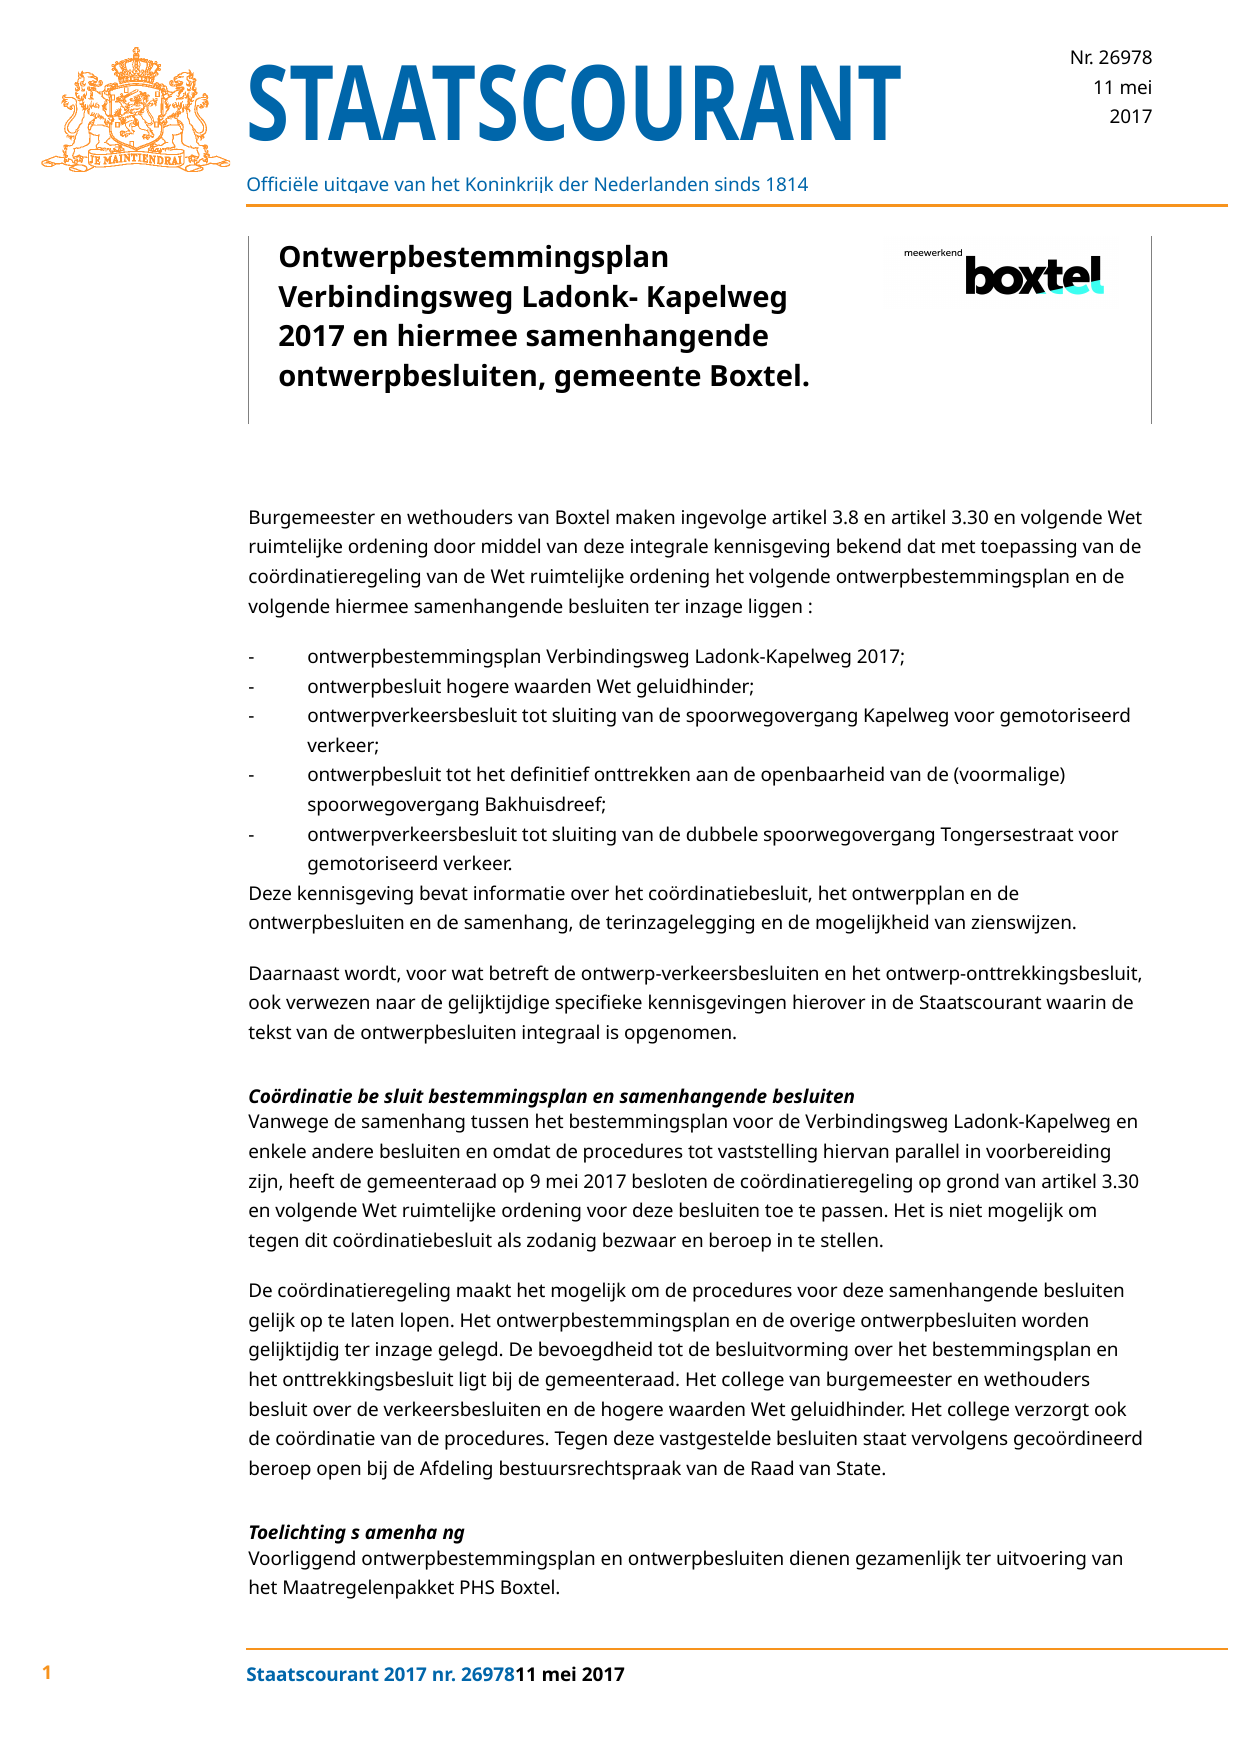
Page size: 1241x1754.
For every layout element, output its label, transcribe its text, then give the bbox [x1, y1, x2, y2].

text Coördinatie be sluit bestemmingsplan en samenhangende besluiten [248, 1083, 1152, 1109]
picture [41, 47, 231, 172]
text Daarnaast wordt, voor wat betreft de ontwerp-verkeersbesluiten en het ontwerp-onttrekkingsbesluit, ook verwezen naar de gelijktijdige specifieke kennisgevingen hierover in de Staatscourant waarin de tekst van de ontwerpbesluiten integraal is opgenomen. [248, 960, 1152, 1045]
text Vanwege de samenhang tussen het bestemmingsplan voor de Verbindingsweg Ladonk-Kapelweg en enkele andere besluiten en omdat de procedures tot vaststelling hiervan parallel in voorbereiding zijn, heeft de gemeenteraad op 9 mei 2017 besloten de coördinatieregeling op grond van artikel 3.30 en volgende Wet ruimtelijke ordening voor deze besluiten toe te passen. Het is niet mogelijk om tegen dit coördinatiebesluit als zodanig bezwaar en beroep in te stellen. [248, 1109, 1152, 1253]
text Burgemeester en wethouders van Boxtel maken ingevolge artikel 3.8 en artikel 3.30 en volgende Wet ruimtelijke ordening door middel van deze integrale kennisgeving bekend dat met toepassing van de coördinatieregeling van de Wet ruimtelijke ordening het volgende ontwerpbestemmingsplan en de volgende hiermee samenhangende besluiten ter inzage liggen : [248, 504, 1152, 618]
text Toelichting s amenha ng [248, 1519, 1152, 1545]
text Voorliggend ontwerpbestemmingsplan en ontwerpbesluiten dienen gezamenlijk ter uitvoering van het Maatregelenpakket PHS Boxtel. [248, 1545, 1152, 1600]
list ontwerpverkeersbesluit tot sluiting van de dubbele spoorwegovergang Tongersestraat voor gemotoriseerd verkeer. [248, 821, 1152, 876]
list ontwerpbesluit tot het definitief onttrekken aan de openbaarheid van de (voormalige) spoorwegovergang Bakhuisdreef; [248, 762, 1152, 817]
text De coördinatieregeling maakt het mogelijk om de procedures voor deze samenhangende besluiten gelijk op te laten lopen. Het ontwerpbestemmingsplan en de overige ontwerpbesluiten worden gelijktijdig ter inzage gelegd. De bevoegdheid tot de besluitvorming over het bestemmingsplan en het onttrekkingsbesluit ligt bij de gemeenteraad. Het college van burgemeester en wethouders besluit over de verkeersbesluiten en de hogere waarden Wet geluidhinder. Het college verzorgt ook de coördinatie van de procedures. Tegen deze vastgestelde besluiten staat vervolgens gecoördineerd beroep open bij de Afdeling bestuursrechtspraak van de Raad van State. [248, 1277, 1152, 1481]
text Deze kennisgeving bevat informatie over het coördinatiebesluit, het ontwerpplan en de ontwerpbesluiten en de samenhang, de terinzagelegging en de mogelijkheid van zienswijzen. [248, 880, 1152, 935]
picture [882, 236, 1119, 309]
list ontwerpverkeersbesluit tot sluiting van de spoorwegovergang Kapelweg voor gemotoriseerd verkeer; [248, 702, 1152, 758]
table_header [850, 236, 1151, 424]
list ontwerpbestemmingsplan Verbindingsweg Ladonk-Kapelweg 2017; [248, 643, 1152, 669]
table_header Ontwerpbestemmingsplan Verbindingsweg Ladonk- Kapelweg 2017 en hiermee samenhangende ontwerpbesluiten, gemeente Boxtel. [249, 236, 850, 424]
list ontwerpbesluit hogere waarden Wet geluidhinder; [248, 673, 1152, 698]
